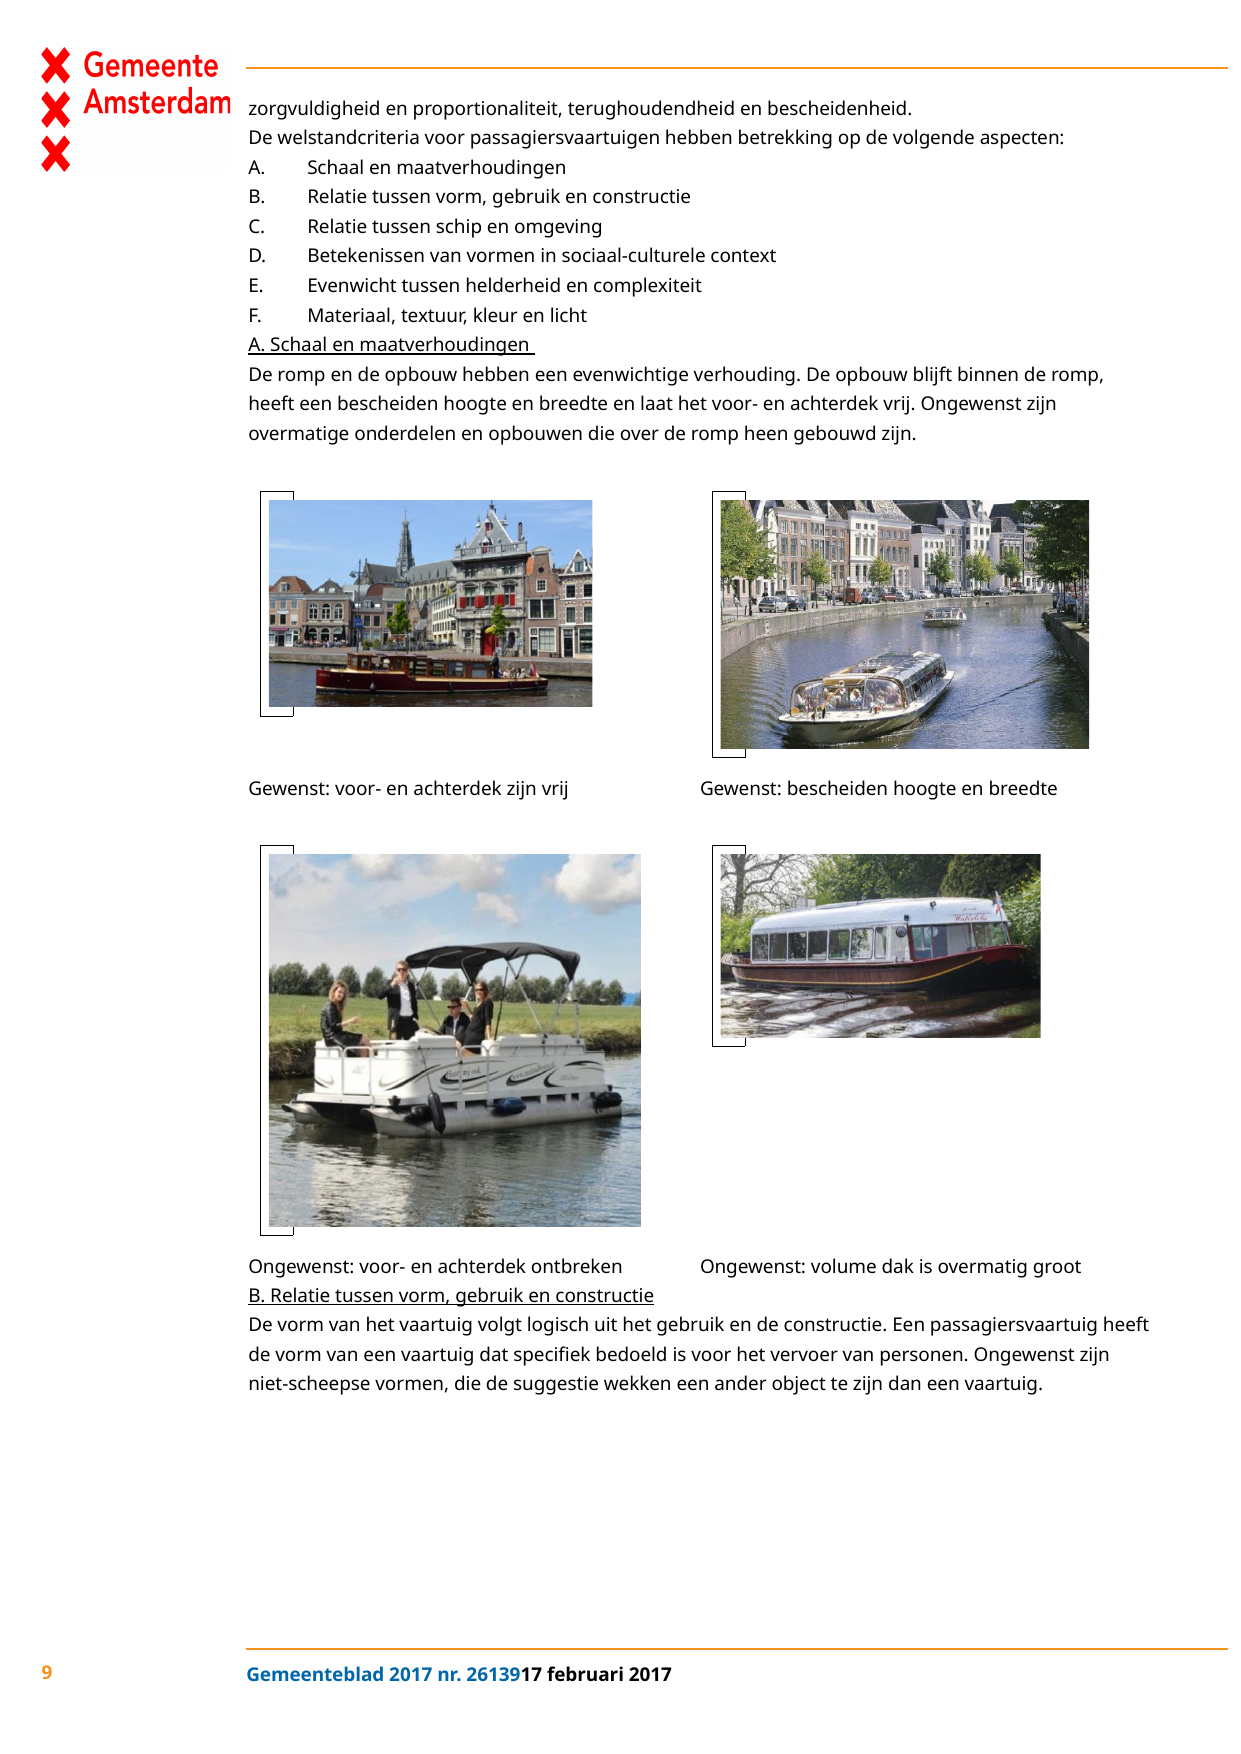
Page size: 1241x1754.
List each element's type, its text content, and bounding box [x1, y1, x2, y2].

list Relatie tussen vorm, gebruik en constructie [248, 183, 1152, 209]
picture [720, 500, 1090, 749]
list Evenwicht tussen helderheid en complexiteit [248, 272, 1152, 298]
table_cell Gewenst: bescheiden hoogte en breedte [700, 775, 1152, 801]
list Materiaal, textuur, kleur en licht [248, 302, 1152, 328]
text De welstandcriteria voor passagiersvaartuigen hebben betrekking op de volgende aspecten: [248, 124, 1152, 150]
table_header [700, 804, 1152, 1253]
text De romp en de opbouw hebben een evenwichtige verhouding. De opbouw blijft binnen de romp, heeft een bescheiden hoogte en breedte en laat het voor- en achterdek vrij. Ongewenst zijn overmatige onderdelen en opbouwen die over de romp heen gebouwd zijn. [248, 361, 1152, 446]
picture [268, 500, 593, 707]
picture [268, 854, 641, 1227]
picture [720, 854, 1041, 1038]
picture [41, 47, 231, 172]
text B. Relatie tussen vorm, gebruik en constructie [248, 1282, 1152, 1307]
table_cell Ongewenst: volume dak is overmatig groot [700, 1253, 1152, 1278]
table_header [628, 1400, 1152, 1426]
table_header [248, 1400, 627, 1426]
list Schaal en maatverhoudingen [248, 154, 1152, 180]
table_cell Ongewenst: voor- en achterdek ontbreken [248, 1253, 700, 1278]
table_header [248, 450, 700, 775]
text zorgvuldigheid en proportionaliteit, terughoudendheid en bescheidenheid. [248, 95, 1152, 121]
text A. Schaal en maatverhoudingen [248, 331, 1152, 357]
text De vorm van het vaartuig volgt logisch uit het gebruik en de constructie. Een passagiersvaartuig heeft de vorm van een vaartuig dat specifiek bedoeld is voor het vervoer van personen. Ongewenst zijn niet-scheepse vormen, die de suggestie wekken een ander object te zijn dan een vaartuig. [248, 1311, 1152, 1396]
table_header [248, 804, 700, 1253]
table_header [700, 450, 1152, 775]
list Betekenissen van vormen in sociaal-culturele context [248, 243, 1152, 268]
list Relatie tussen schip en omgeving [248, 213, 1152, 239]
table_cell Gewenst: voor- en achterdek zijn vrij [248, 775, 700, 801]
